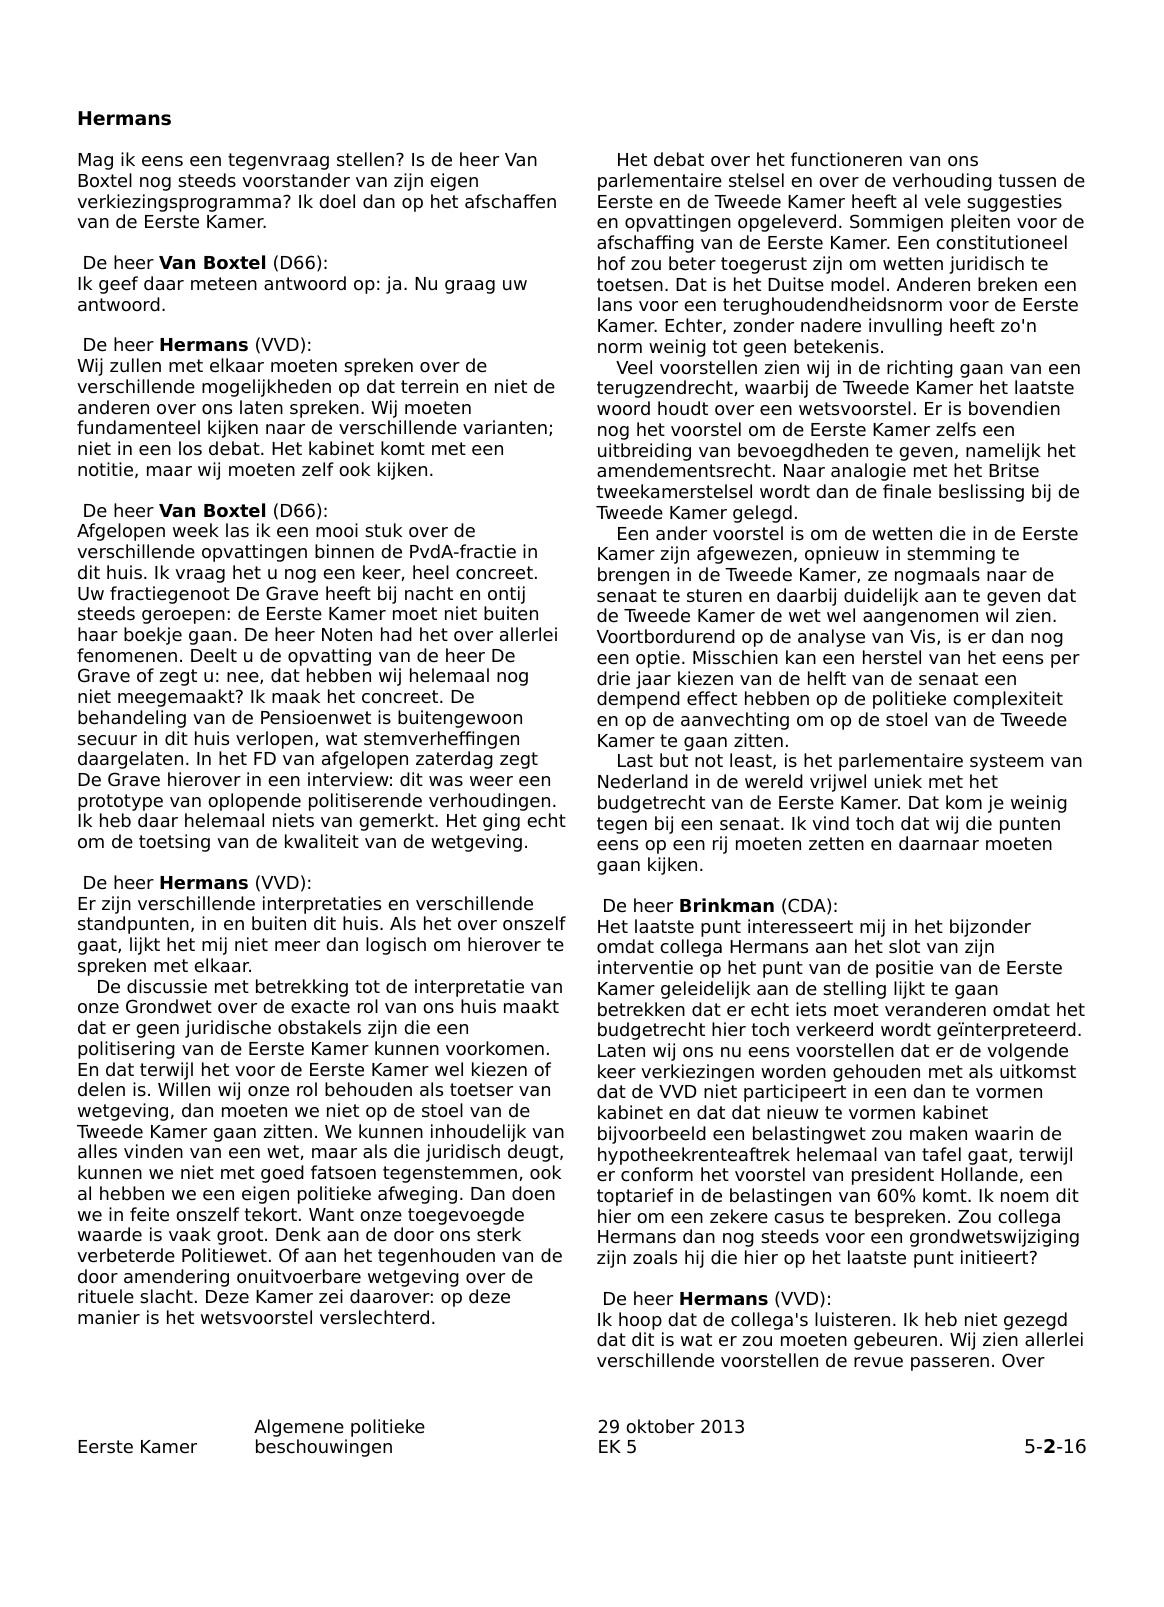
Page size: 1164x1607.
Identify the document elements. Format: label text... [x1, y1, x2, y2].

text Ik geef daar meteen antwoord op: ja. Nu graag uw antwoord. [77, 274, 567, 315]
text Het debat over het functioneren van ons parlementaire stelsel en over de verhouding tussen de Eerste en de Tweede Kamer heeft al vele suggesties en opvattingen opgeleverd. Sommigen pleiten voor de afschaffing van de Eerste Kamer. Een constitutioneel hof zou beter toegerust zijn om wetten juridisch te toetsen. Dat is het Duitse model. Anderen breken een lans voor een terughoudendheidsnorm voor de Eerste Kamer. Echter, zonder nadere invulling heeft zo'n norm weinig tot geen betekenis. [596, 150, 1087, 357]
text De heer Brinkman (CDA): [596, 896, 1087, 916]
text De heer Van Boxtel (D66): [77, 253, 567, 274]
text Mag ik eens een tegenvraag stellen? Is de heer Van Boxtel nog steeds voorstander van zijn eigen verkiezingsprogramma? Ik doel dan op het afschaffen van de Eerste Kamer. [77, 150, 567, 233]
text Het laatste punt interesseert mij in het bijzonder omdat collega Hermans aan het slot van zijn interventie op het punt van de positie van de Eerste Kamer geleidelijk aan de stelling lijkt te gaan betrekken dat er echt iets moet veranderen omdat het budgetrecht hier toch verkeerd wordt geïnterpreteerd. Laten wij ons nu eens voorstellen dat er de volgende keer verkiezingen worden gehouden met als uitkomst dat de VVD niet participeert in een dan te vormen kabinet en dat dat nieuw te vormen kabinet bijvoorbeeld een belastingwet zou maken waarin de hypotheekrenteaftrek helemaal van tafel gaat, terwijl er conform het voorstel van president Hollande, een toptarief in de belastingen van 60% komt. Ik noem dit hier om een zekere casus te bespreken. Zou collega Hermans dan nog steeds voor een grondwetswijziging zijn zoals hij die hier op het laatste punt initieert? [596, 916, 1087, 1269]
text Last but not least, is het parlementaire systeem van Nederland in de wereld vrijwel uniek met het budgetrecht van de Eerste Kamer. Dat kom je weinig tegen bij een senaat. Ik vind toch dat wij die punten eens op een rij moeten zetten en daarnaar moeten gaan kijken. [596, 751, 1087, 876]
text Er zijn verschillende interpretaties en verschillende standpunten, in en buiten dit huis. Als het over onszelf gaat, lijkt het mij niet meer dan logisch om hierover te spreken met elkaar. [77, 893, 567, 976]
text De heer Hermans (VVD): [596, 1289, 1087, 1309]
text Ik hoop dat de collega's luisteren. Ik heb niet gezegd dat dit is wat er zou moeten gebeuren. Wij zien allerlei verschillende voorstellen de revue passeren. Over [596, 1309, 1087, 1372]
text De discussie met betrekking tot de interpretatie van onze Grondwet over de exacte rol van ons huis maakt dat er geen juridische obstakels zijn die een politisering van de Eerste Kamer kunnen voorkomen. En dat terwijl het voor de Eerste Kamer wel kiezen of delen is. Willen wij onze rol behouden als toetser van wetgeving, dan moeten we niet op de stoel van de Tweede Kamer gaan zitten. We kunnen inhoudelijk van alles vinden van een wet, maar als die juridisch deugt, kunnen we niet met goed fatsoen tegenstemmen, ook al hebben we een eigen politieke afweging. Dan doen we in feite onszelf tekort. Want onze toegevoegde waarde is vaak groot. Denk aan de door ons sterk verbeterde Politiewet. Of aan het tegenhouden van de door amendering onuitvoerbare wetgeving over de rituele slacht. Deze Kamer zei daarover: op deze manier is het wetsvoorstel verslechterd. [77, 976, 567, 1329]
text Afgelopen week las ik een mooi stuk over de verschillende opvattingen binnen de PvdA-fractie in dit huis. Ik vraag het u nog een keer, heel concreet. Uw fractiegenoot De Grave heeft bij nacht en ontij steeds geroepen: de Eerste Kamer moet niet buiten haar boekje gaan. De heer Noten had het over allerlei fenomenen. Deelt u de opvatting van de heer De Grave of zegt u: nee, dat hebben wij helemaal nog niet meegemaakt? Ik maak het concreet. De behandeling van de Pensioenwet is buitengewoon secuur in dit huis verlopen, wat stemverheffingen daargelaten. In het FD van afgelopen zaterdag zegt De Grave hierover in een interview: dit was weer een prototype van oplopende politiserende verhoudingen. Ik heb daar helemaal niets van gemerkt. Het ging echt om de toetsing van de kwaliteit van de wetgeving. [77, 521, 567, 853]
text De heer Hermans (VVD): [77, 873, 567, 893]
text De heer Van Boxtel (D66): [77, 500, 567, 521]
text Wij zullen met elkaar moeten spreken over de verschillende mogelijkheden op dat terrein en niet de anderen over ons laten spreken. Wij moeten fundamenteel kijken naar de verschillende varianten; niet in een los debat. Het kabinet komt met een notitie, maar wij moeten zelf ook kijken. [77, 356, 567, 480]
text Veel voorstellen zien wij in de richting gaan van een terugzendrecht, waarbij de Tweede Kamer het laatste woord houdt over een wetsvoorstel. Er is bovendien nog het voorstel om de Eerste Kamer zelfs een uitbreiding van bevoegdheden te geven, namelijk het amendementsrecht. Naar analogie met het Britse tweekamerstelsel wordt dan de finale beslissing bij de Tweede Kamer gelegd. [596, 357, 1087, 523]
text Een ander voorstel is om de wetten die in de Eerste Kamer zijn afgewezen, opnieuw in stemming te brengen in de Tweede Kamer, ze nogmaals naar de senaat te sturen en daarbij duidelijk aan te geven dat de Tweede Kamer de wet wel aangenomen wil zien. Voortbordurend op de analyse van Vis, is er dan nog een optie. Misschien kan een herstel van het eens per drie jaar kiezen van de helft van de senaat een dempend effect hebben op de politieke complexiteit en op de aanvechting om op de stoel van de Tweede Kamer te gaan zitten. [596, 523, 1087, 751]
text De heer Hermans (VVD): [77, 335, 567, 356]
